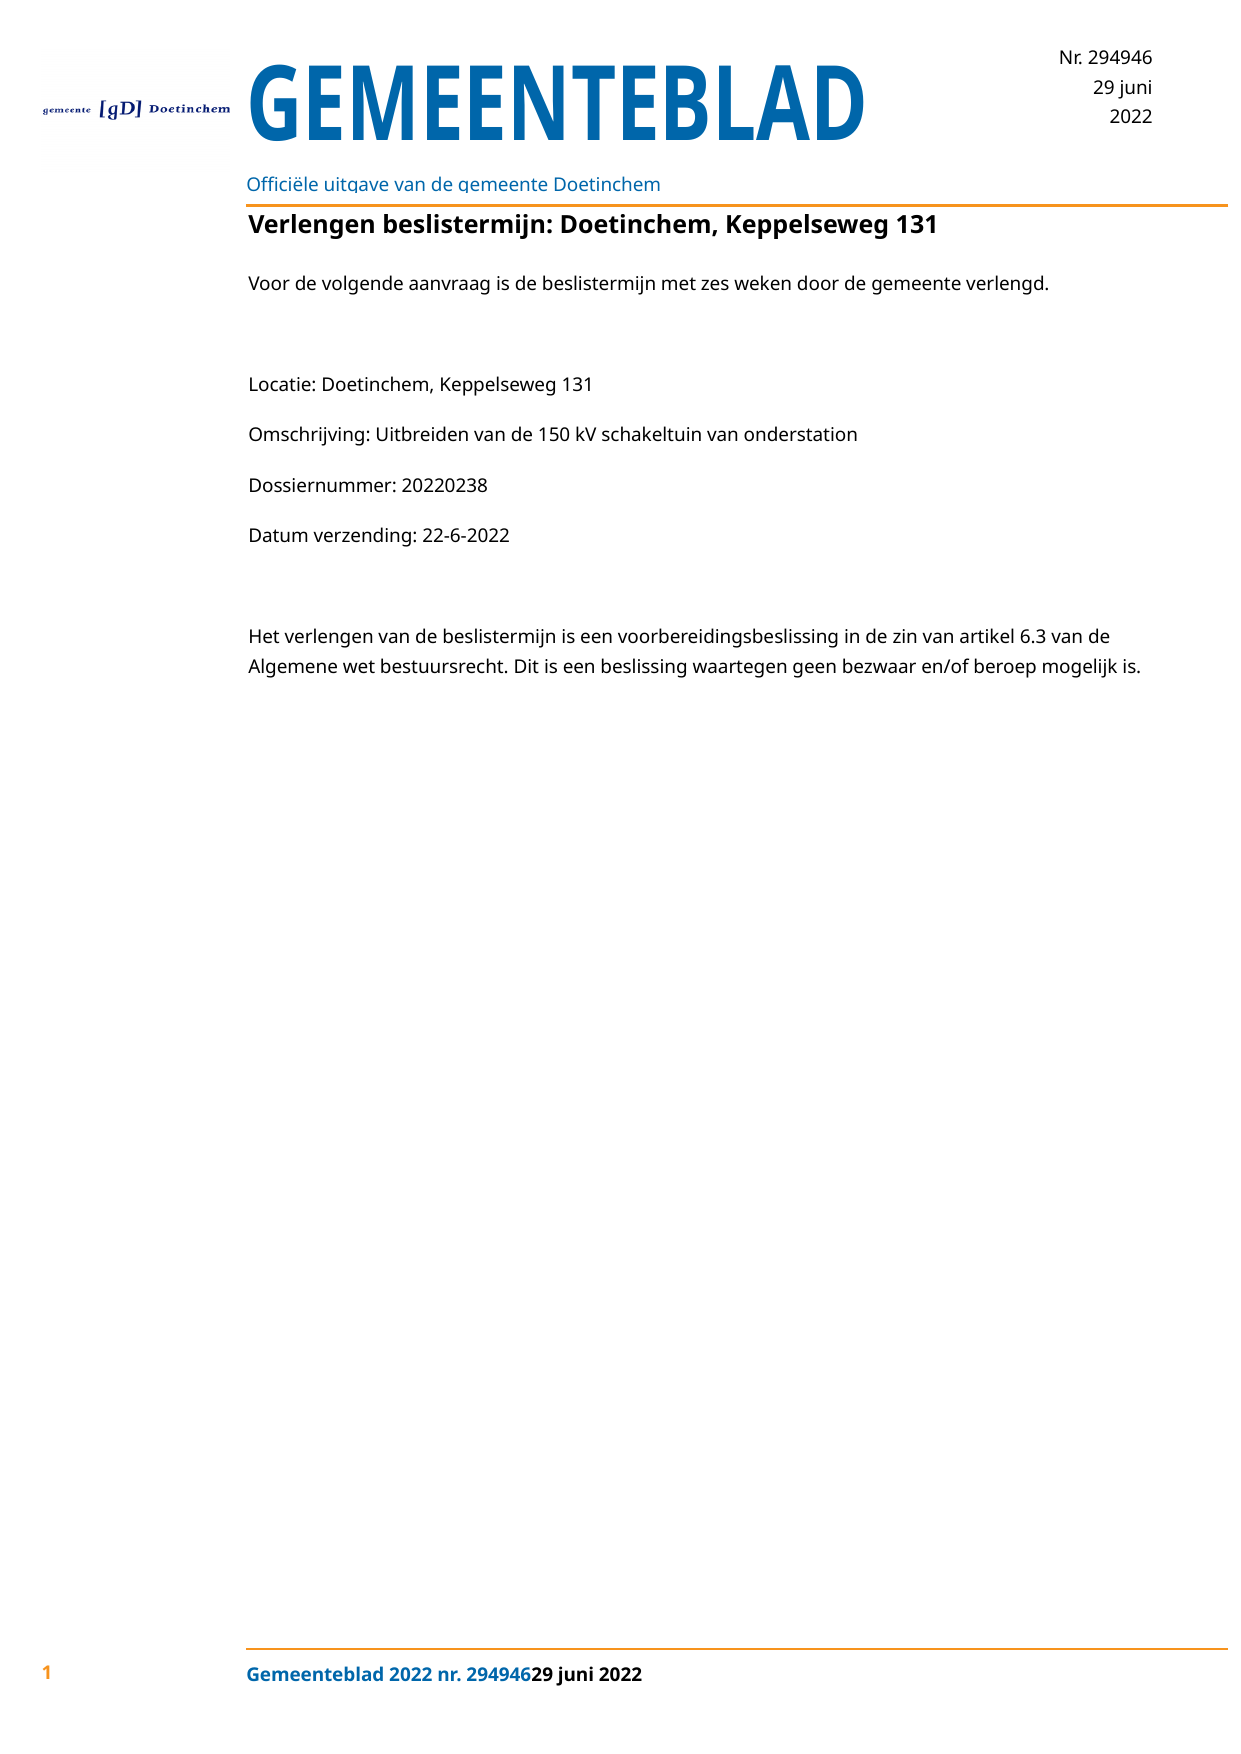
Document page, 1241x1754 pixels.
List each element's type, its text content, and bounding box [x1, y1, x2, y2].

text Datum verzending: 22-6-2022 [248, 522, 1152, 548]
text Het verlengen van de beslistermijn is een voorbereidingsbeslissing in de zin van artikel 6.3 van de Algemene wet bestuursrecht. Dit is een beslissing waartegen geen bezwaar en/of beroep mogelijk is. [248, 623, 1152, 678]
text Omschrijving: Uitbreiden van de 150 kV schakeltuin van onderstation [248, 422, 1152, 447]
text Locatie: Doetinchem, Keppelseweg 131 [248, 371, 1152, 397]
text Dossiernummer: 20220238 [248, 472, 1152, 498]
text Verlengen beslistermijn: Doetinchem, Keppelseweg 131 [248, 207, 1152, 241]
text Voor de volgende aanvraag is de beslistermijn met zes weken door de gemeente verlengd. [248, 270, 1152, 296]
picture [41, 47, 231, 172]
